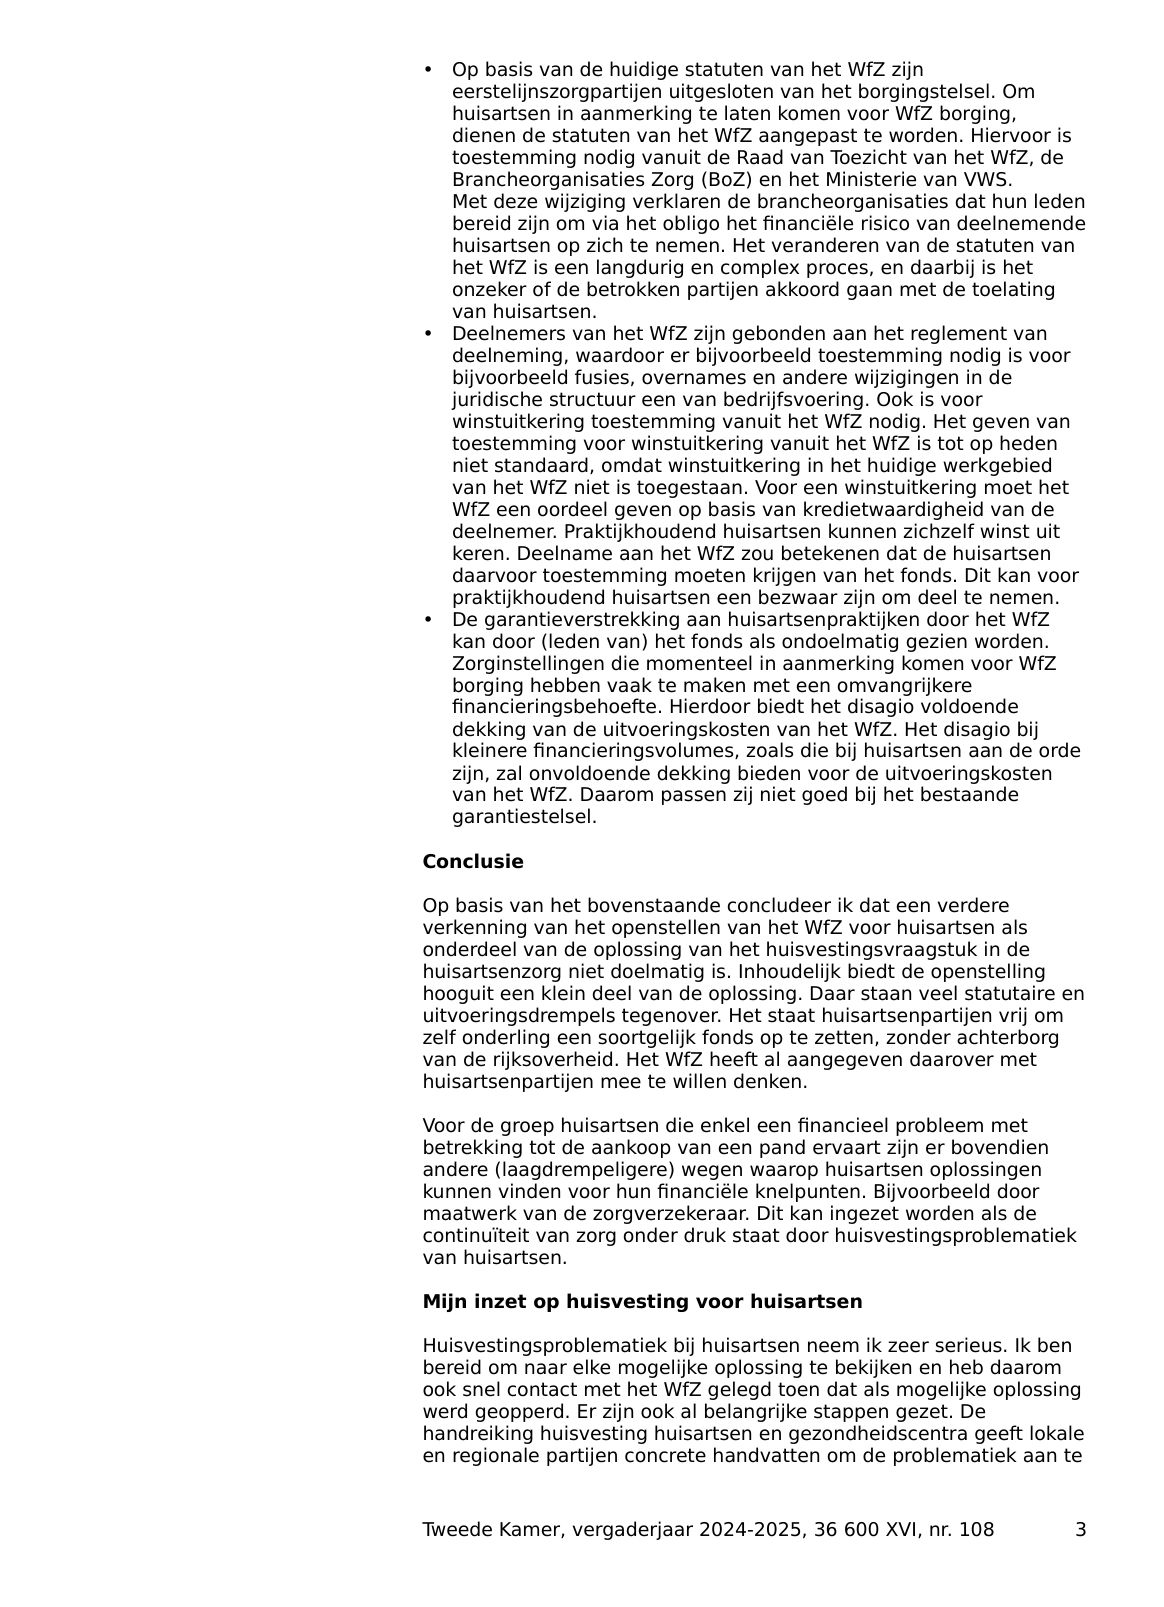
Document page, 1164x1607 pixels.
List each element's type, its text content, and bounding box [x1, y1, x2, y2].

text • De garantieverstrekking aan huisartsenpraktijken door het WfZ kan door (leden van) het fonds als ondoelmatig gezien worden. Zorginstellingen die momenteel in aanmerking komen voor WfZ borging hebben vaak te maken met een omvangrijkere financieringsbehoefte. Hierdoor biedt het disagio voldoende dekking van de uitvoeringskosten van het WfZ. Het disagio bij kleinere financieringsvolumes, zoals die bij huisartsen aan de orde zijn, zal onvoldoende dekking bieden voor de uitvoeringskosten van het WfZ. Daarom passen zij niet goed bij het bestaande garantiestelsel. [422, 608, 1087, 828]
text Voor de groep huisartsen die enkel een financieel probleem met betrekking tot de aankoop van een pand ervaart zijn er bovendien andere (laagdrempeligere) wegen waarop huisartsen oplossingen kunnen vinden voor hun financiële knelpunten. Bijvoorbeeld door maatwerk van de zorgverzekeraar. Dit kan ingezet worden als de continuïteit van zorg onder druk staat door huisvestingsproblematiek van huisartsen. [422, 1115, 1087, 1268]
text Huisvestingsproblematiek bij huisartsen neem ik zeer serieus. Ik ben bereid om naar elke mogelijke oplossing te bekijken en heb daarom ook snel contact met het WfZ gelegd toen dat als mogelijke oplossing werd geopperd. Er zijn ook al belangrijke stappen gezet. De handreiking huisvesting huisartsen en gezondheidscentra geeft lokale en regionale partijen concrete handvatten om de problematiek aan te [422, 1335, 1087, 1467]
text • Deelnemers van het WfZ zijn gebonden aan het reglement van deelneming, waardoor er bijvoorbeeld toestemming nodig is voor bijvoorbeeld fusies, overnames en andere wijzigingen in de juridische structuur een van bedrijfsvoering. Ook is voor winstuitkering toestemming vanuit het WfZ nodig. Het geven van toestemming voor winstuitkering vanuit het WfZ is tot op heden niet standaard, omdat winstuitkering in het huidige werkgebied van het WfZ niet is toegestaan. Voor een winstuitkering moet het WfZ een oordeel geven op basis van kredietwaardigheid van de deelnemer. Praktijkhoudend huisartsen kunnen zichzelf winst uit keren. Deelname aan het WfZ zou betekenen dat de huisartsen daarvoor toestemming moeten krijgen van het fonds. Dit kan voor praktijkhoudend huisartsen een bezwaar zijn om deel te nemen. [422, 323, 1087, 608]
text Op basis van het bovenstaande concludeer ik dat een verdere verkenning van het openstellen van het WfZ voor huisartsen als onderdeel van de oplossing van het huisvestingsvraagstuk in de huisartsenzorg niet doelmatig is. Inhoudelijk biedt de openstelling hooguit een klein deel van de oplossing. Daar staan veel statutaire en uitvoeringsdrempels tegenover. Het staat huisartsenpartijen vrij om zelf onderling een soortgelijk fonds op te zetten, zonder achterborg van de rijksoverheid. Het WfZ heeft al aangegeven daarover met huisartsenpartijen mee te willen denken. [422, 895, 1087, 1092]
subtitle Conclusie [422, 851, 1087, 872]
subtitle Mijn inzet op huisvesting voor huisartsen [422, 1291, 1087, 1313]
text Met deze wijziging verklaren de brancheorganisaties dat hun leden bereid zijn om via het obligo het financiële risico van deelnemende huisartsen op zich te nemen. Het veranderen van de statuten van het WfZ is een langdurig en complex proces, en daarbij is het onzeker of de betrokken partijen akkoord gaan met de toelating van huisartsen. [452, 191, 1087, 323]
text • Op basis van de huidige statuten van het WfZ zijn eerstelijnszorgpartijen uitgesloten van het borgingstelsel. Om huisartsen in aanmerking te laten komen voor WfZ borging, dienen de statuten van het WfZ aangepast te worden. Hiervoor is toestemming nodig vanuit de Raad van Toezicht van het WfZ, de Brancheorganisaties Zorg (BoZ) en het Ministerie van VWS. [422, 59, 1087, 191]
